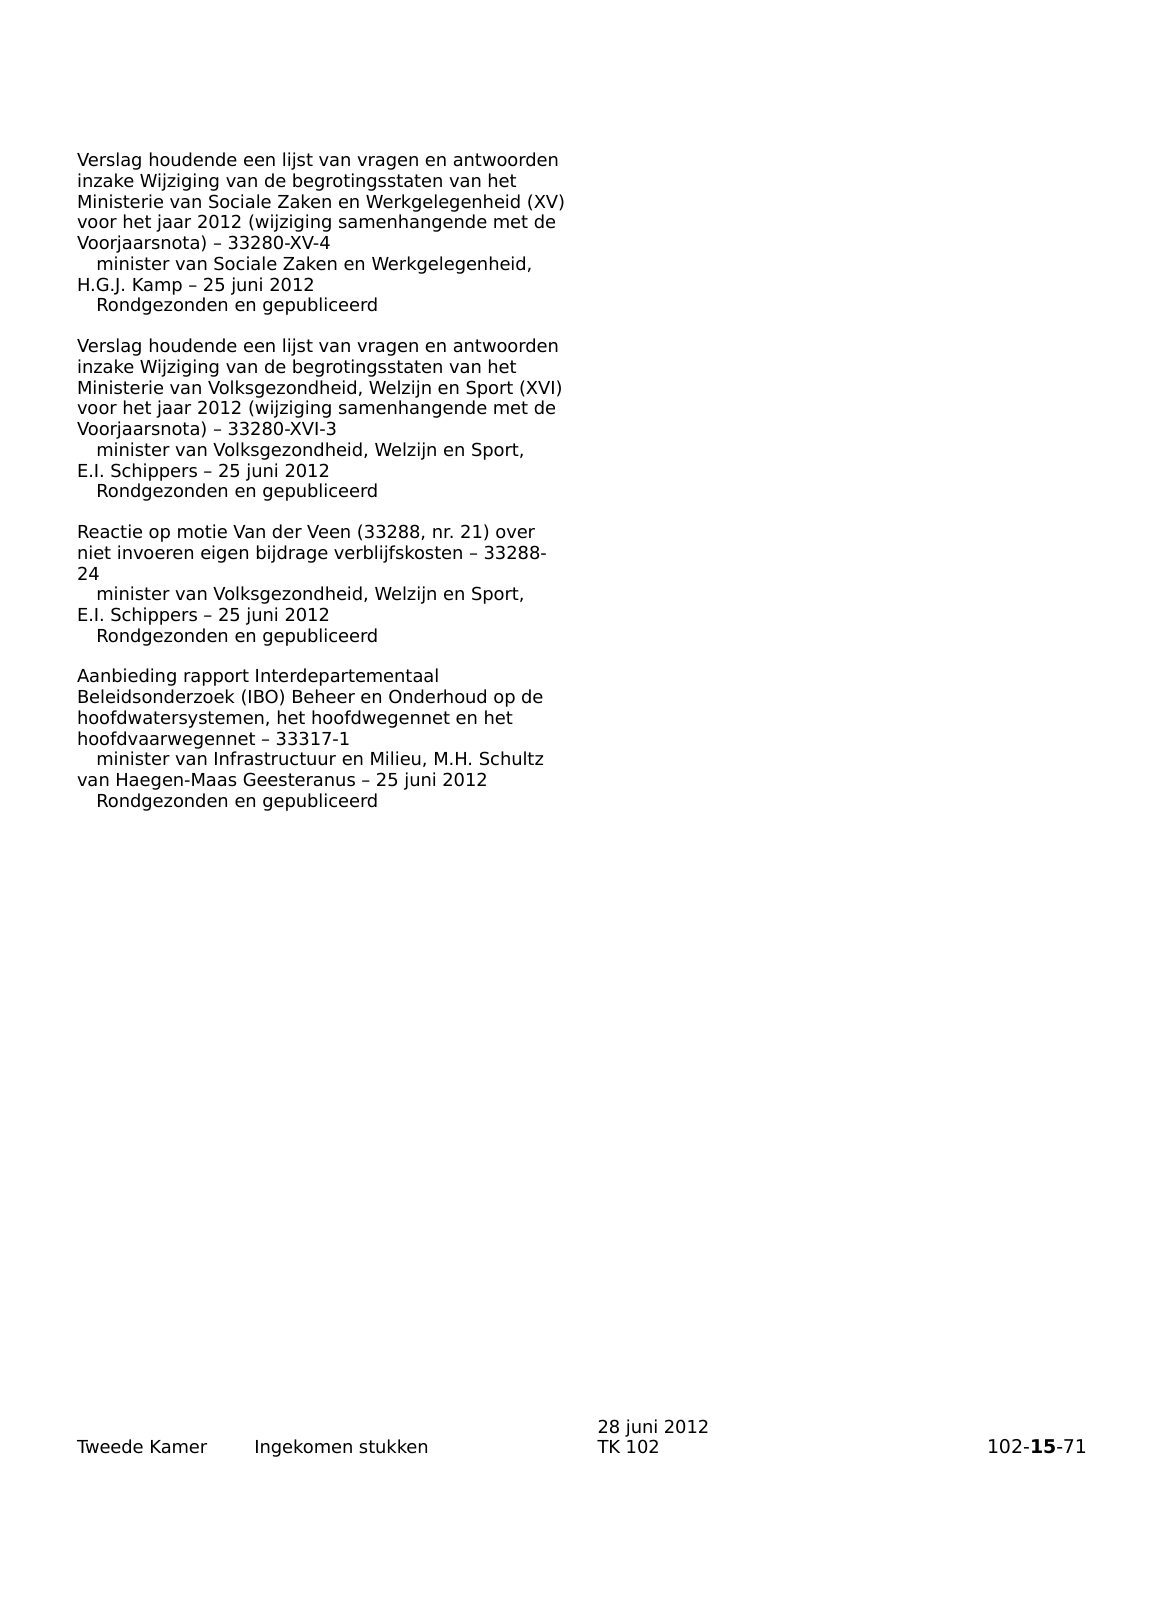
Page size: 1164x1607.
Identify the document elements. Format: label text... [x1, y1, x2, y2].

text Rondgezonden en gepubliceerd [77, 481, 567, 502]
text Rondgezonden en gepubliceerd [77, 295, 567, 316]
text minister van Infrastructuur en Milieu, M.H. Schultz van Haegen-Maas Geesteranus – 25 juni 2012 [77, 749, 567, 791]
text Reactie op motie Van der Veen (33288, nr. 21) over niet invoeren eigen bijdrage verblijfskosten – 33288-24 [77, 522, 567, 584]
text minister van Sociale Zaken en Werkgelegenheid, H.G.J. Kamp – 25 juni 2012 [77, 254, 567, 295]
text Rondgezonden en gepubliceerd [77, 791, 567, 811]
text Verslag houdende een lijst van vragen en antwoorden inzake Wijziging van de begrotingsstaten van het Ministerie van Sociale Zaken en Werkgelegenheid (XV) voor het jaar 2012 (wijziging samenhangende met de Voorjaarsnota) – 33280-XV-4 [77, 150, 567, 254]
text Verslag houdende een lijst van vragen en antwoorden inzake Wijziging van de begrotingsstaten van het Ministerie van Volksgezondheid, Welzijn en Sport (XVI) voor het jaar 2012 (wijziging samenhangende met de Voorjaarsnota) – 33280-XVI-3 [77, 336, 567, 440]
text Rondgezonden en gepubliceerd [77, 626, 567, 646]
text Aanbieding rapport Interdepartementaal Beleidsonderzoek (IBO) Beheer en Onderhoud op de hoofdwatersystemen, het hoofdwegennet en het hoofdvaarwegennet – 33317-1 [77, 666, 567, 749]
text minister van Volksgezondheid, Welzijn en Sport, E.I. Schippers – 25 juni 2012 [77, 584, 567, 626]
text minister van Volksgezondheid, Welzijn en Sport, E.I. Schippers – 25 juni 2012 [77, 440, 567, 481]
